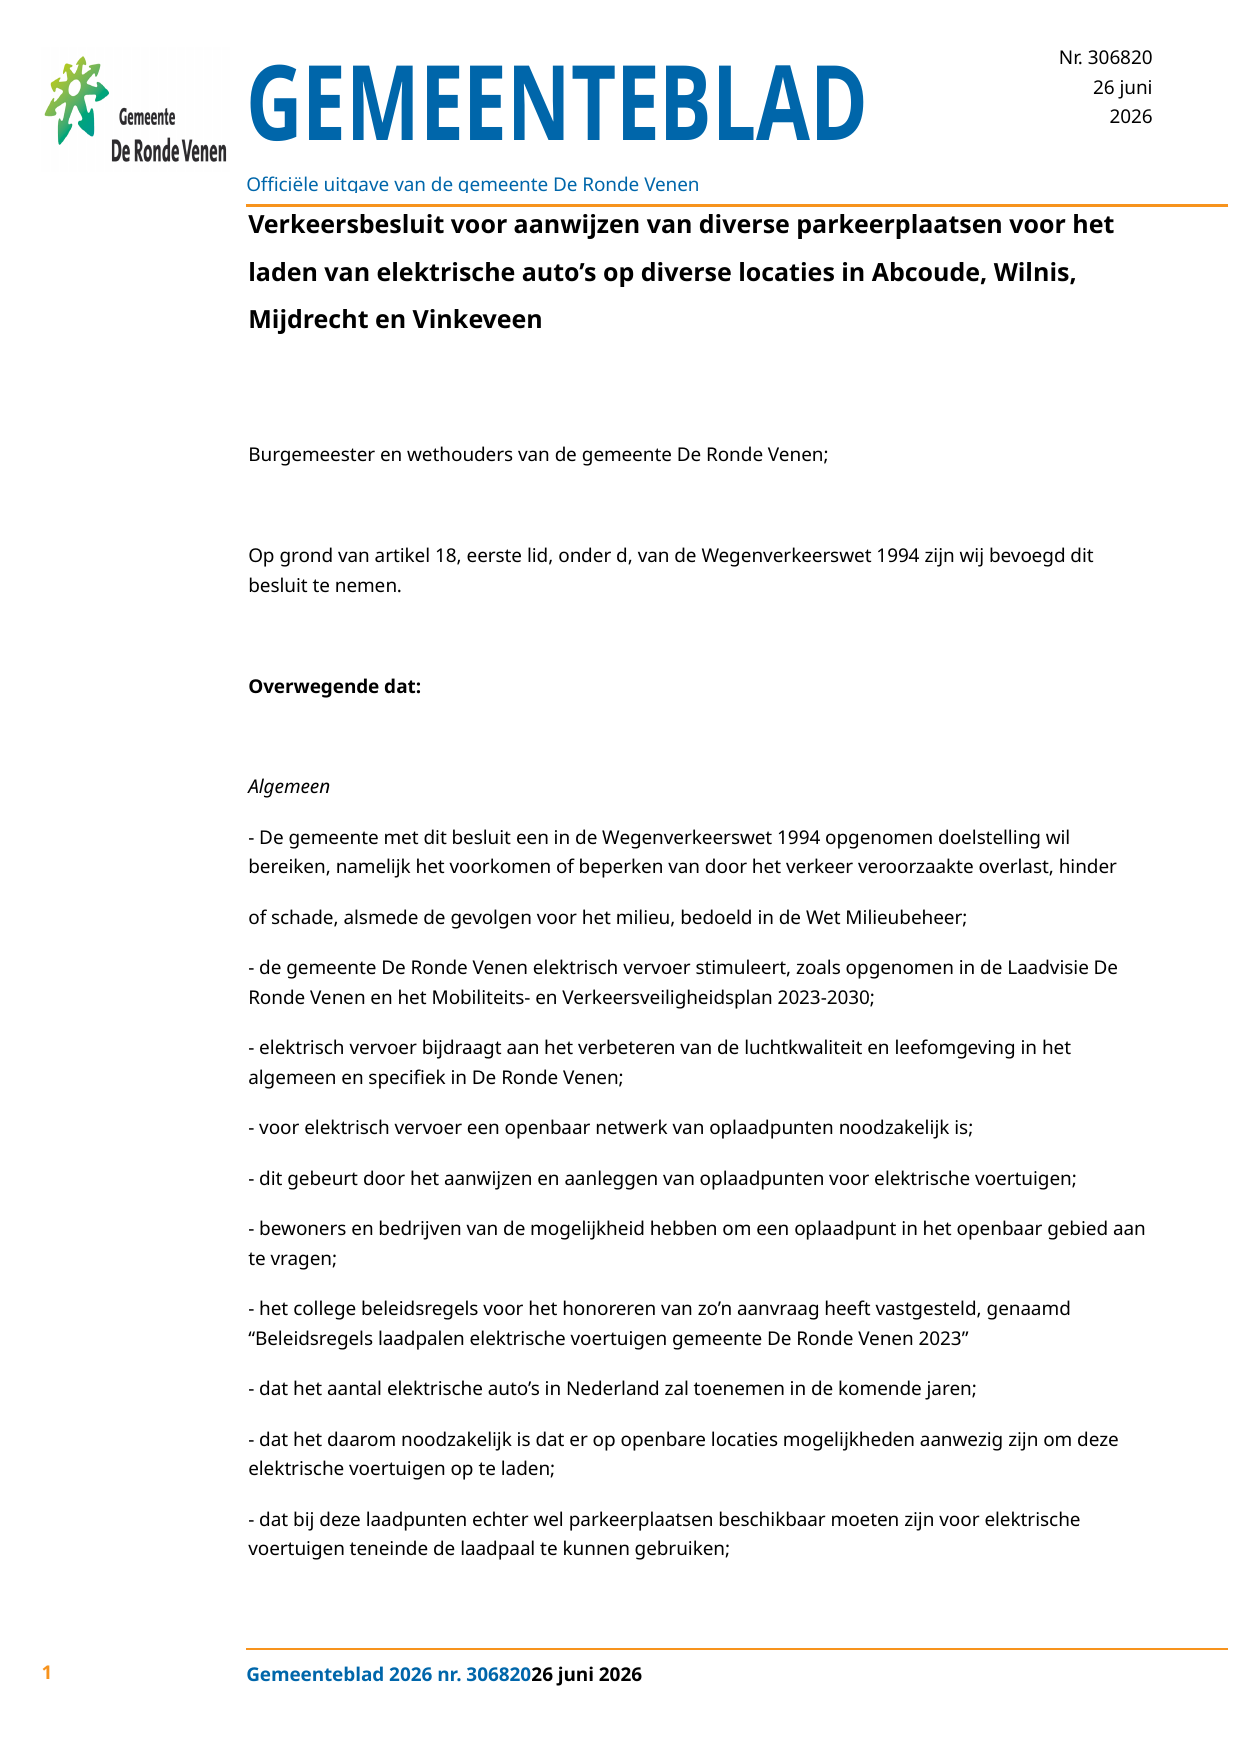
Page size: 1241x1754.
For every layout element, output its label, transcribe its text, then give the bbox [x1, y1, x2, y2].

text - dat bij deze laadpunten echter wel parkeerplaatsen beschikbaar moeten zijn voor elektrische voertuigen teneinde de laadpaal te kunnen gebruiken; [248, 1506, 1152, 1561]
text - bewoners en bedrijven van de mogelijkheid hebben om een oplaadpunt in het openbaar gebied aan te vragen; [248, 1215, 1152, 1271]
text - dat het aantal elektrische auto’s in Nederland zal toenemen in de komende jaren; [248, 1375, 1152, 1401]
picture [41, 47, 231, 172]
text Op grond van artikel 18, eerste lid, onder d, van de Wegenverkeerswet 1994 zijn wij bevoegd dit besluit te nemen. [248, 542, 1152, 598]
text Verkeersbesluit voor aanwijzen van diverse parkeerplaatsen voor het laden van elektrische auto’s op diverse locaties in Abcoude, Wilnis, Mijdrecht en Vinkeveen [248, 207, 1152, 336]
text - de gemeente De Ronde Venen elektrisch vervoer stimuleert, zoals opgenomen in de Laadvisie De Ronde Venen en het Mobiliteits- en Verkeersveiligheidsplan 2023-2030; [248, 954, 1152, 1010]
text - De gemeente met dit besluit een in de Wegenverkeerswet 1994 opgenomen doelstelling wil bereiken, namelijk het voorkomen of beperken van door het verkeer veroorzaakte overlast, hinder [248, 824, 1152, 879]
text - dat het daarom noodzakelijk is dat er op openbare locaties mogelijkheden aanwezig zijn om deze elektrische voertuigen op te laden; [248, 1426, 1152, 1481]
text - voor elektrisch vervoer een openbaar netwerk van oplaadpunten noodzakelijk is; [248, 1114, 1152, 1140]
text - dit gebeurt door het aanwijzen en aanleggen van oplaadpunten voor elektrische voertuigen; [248, 1165, 1152, 1191]
text - het college beleidsregels voor het honoreren van zo’n aanvraag heeft vastgesteld, genaamd “Beleidsregels laadpalen elektrische voertuigen gemeente De Ronde Venen 2023” [248, 1295, 1152, 1351]
text Overwegende dat: [248, 673, 1152, 699]
text - elektrisch vervoer bijdraagt aan het verbeteren van de luchtkwaliteit en leefomgeving in het algemeen en specifiek in De Ronde Venen; [248, 1034, 1152, 1090]
text Burgemeester en wethouders van de gemeente De Ronde Venen; [248, 442, 1152, 467]
text of schade, alsmede de gevolgen voor het milieu, bedoeld in de Wet Milieubeheer; [248, 904, 1152, 930]
text Algemeen [248, 774, 1152, 799]
